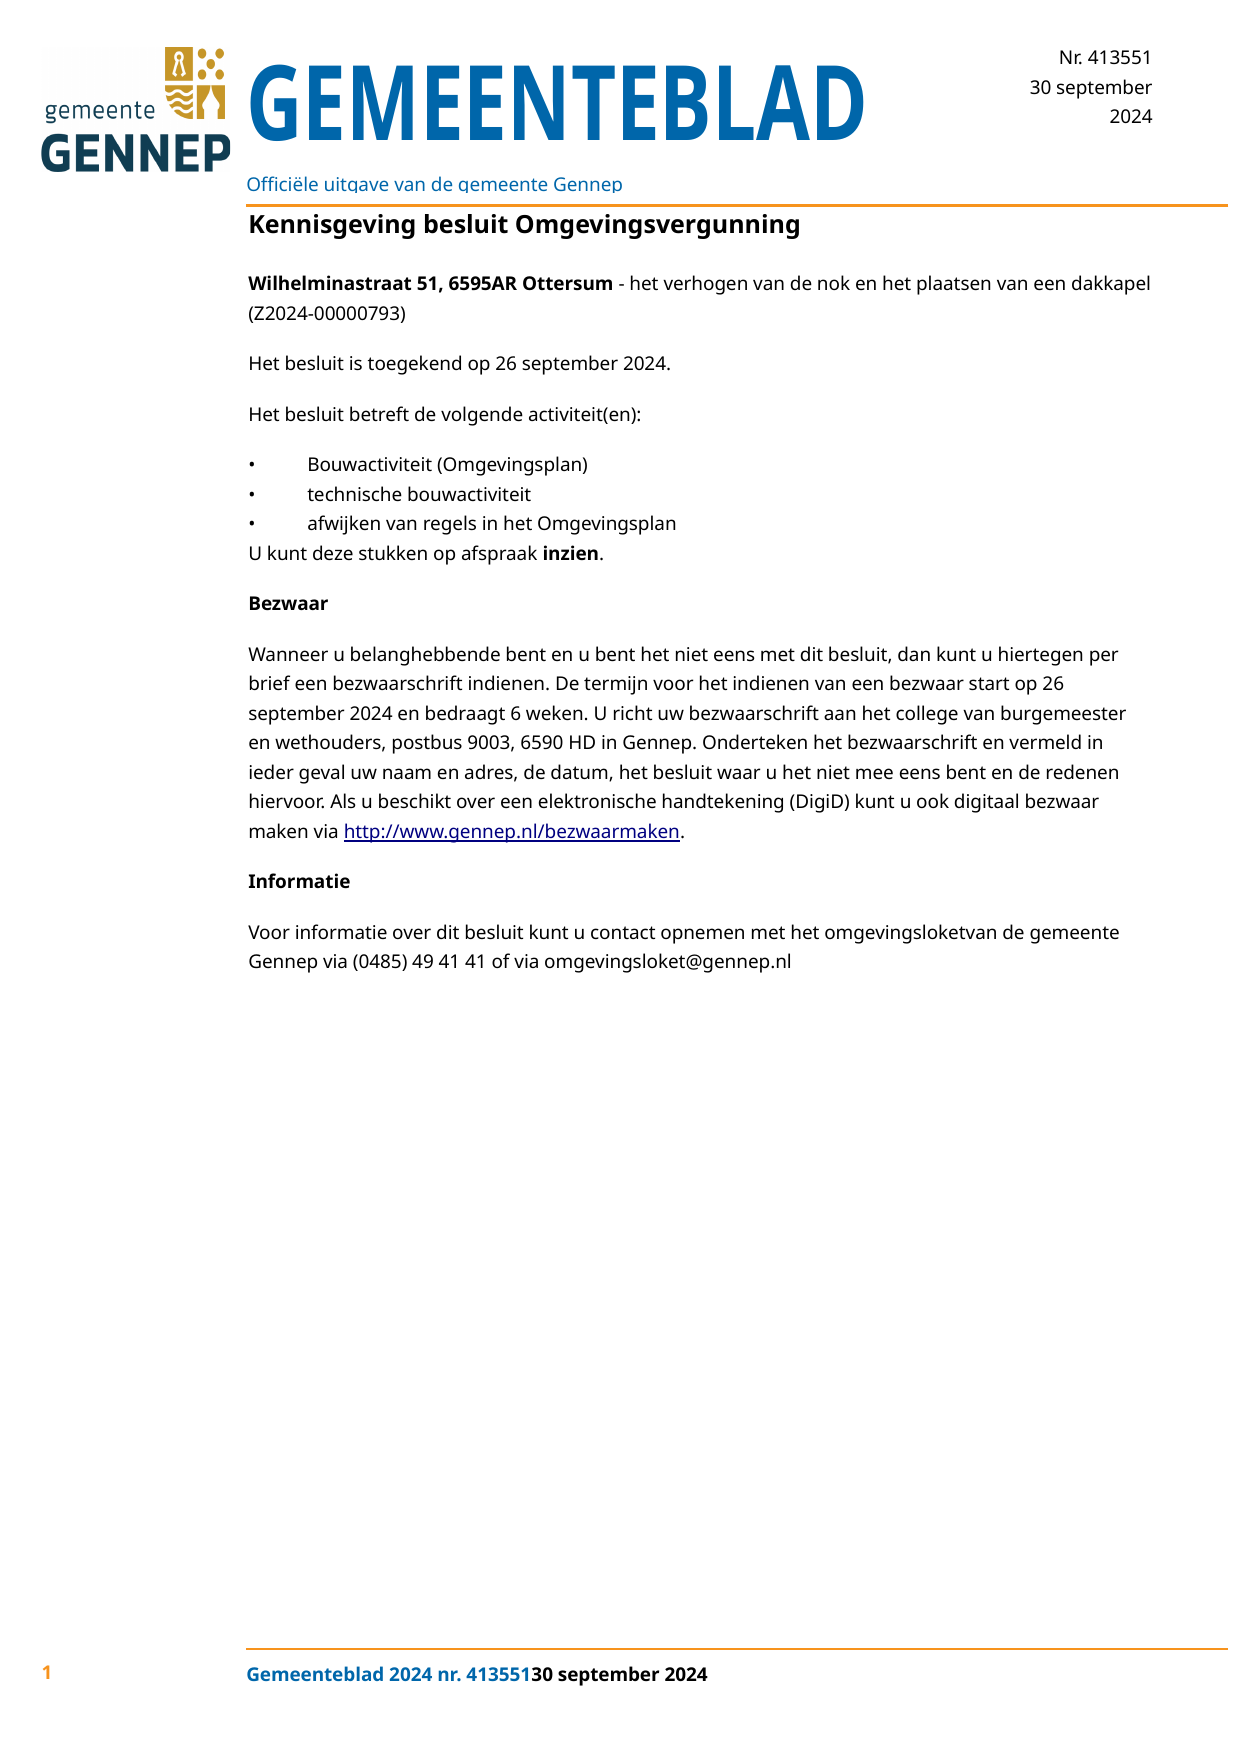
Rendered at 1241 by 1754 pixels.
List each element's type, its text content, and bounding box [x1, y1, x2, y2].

text Het besluit betreft de volgende activiteit(en): [248, 401, 1152, 426]
text Bezwaar [248, 590, 1152, 616]
text Wilhelminastraat 51, 6595AR Ottersum - het verhogen van de nok en het plaatsen van een dakkapel (Z2024-00000793) [248, 270, 1152, 326]
text Informatie [248, 869, 1152, 894]
list afwijken van regels in het Omgevingsplan [248, 510, 1152, 536]
text Kennisgeving besluit Omgevingsvergunning [248, 207, 1152, 241]
text U kunt deze stukken op afspraak inzien. [248, 540, 1152, 566]
text Het besluit is toegekend op 26 september 2024. [248, 350, 1152, 376]
list Bouwactiviteit (Omgevingsplan) [248, 451, 1152, 477]
list technische bouwactiviteit [248, 481, 1152, 506]
picture [41, 47, 231, 172]
text Voor informatie over dit besluit kunt u contact opnemen met het omgevingsloketvan de gemeente Gennep via (0485) 49 41 41 of via omgevingsloket@gennep.nl [248, 919, 1152, 974]
text Wanneer u belanghebbende bent en u bent het niet eens met dit besluit, dan kunt u hiertegen per brief een bezwaarschrift indienen. De termijn voor het indienen van een bezwaar start op 26 september 2024 en bedraagt 6 weken. U richt uw bezwaarschrift aan het college van burgemeester en wethouders, postbus 9003, 6590 HD in Gennep. Onderteken het bezwaarschrift en vermeld in ieder geval uw naam en adres, de datum, het besluit waar u het niet mee eens bent en de redenen hiervoor. Als u beschikt over een elektronische handtekening (DigiD) kunt u ook digitaal bezwaar maken via http://www.gennep.nl/bezwaarmaken. [248, 641, 1152, 844]
